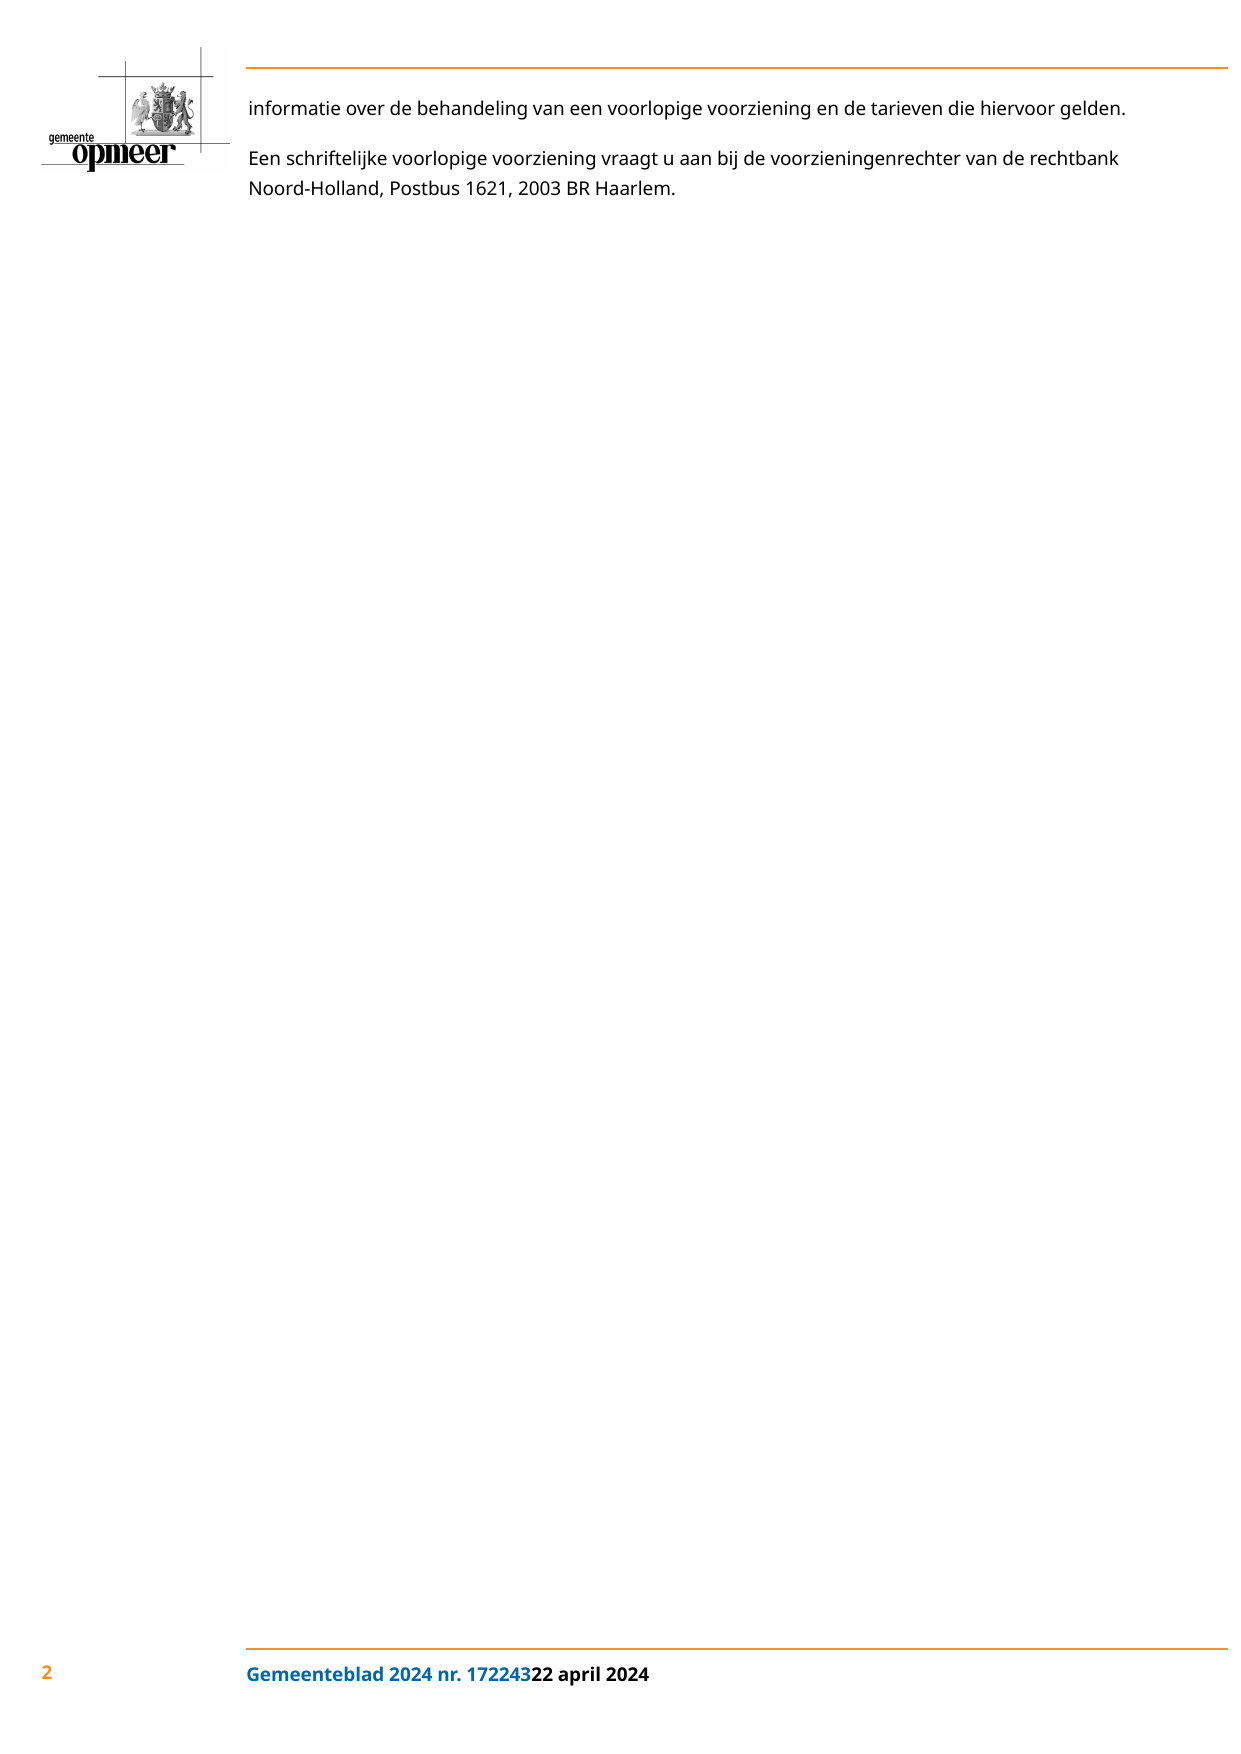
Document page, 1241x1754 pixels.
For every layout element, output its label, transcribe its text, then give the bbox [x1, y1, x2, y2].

text informatie over de behandeling van een voorlopige voorziening en de tarieven die hiervoor gelden. [248, 95, 1152, 121]
text Een schriftelijke voorlopige voorziening vraagt u aan bij de voorzieningenrechter van de rechtbank Noord-Holland, Postbus 1621, 2003 BR Haarlem. [248, 145, 1152, 201]
picture [41, 47, 231, 172]
